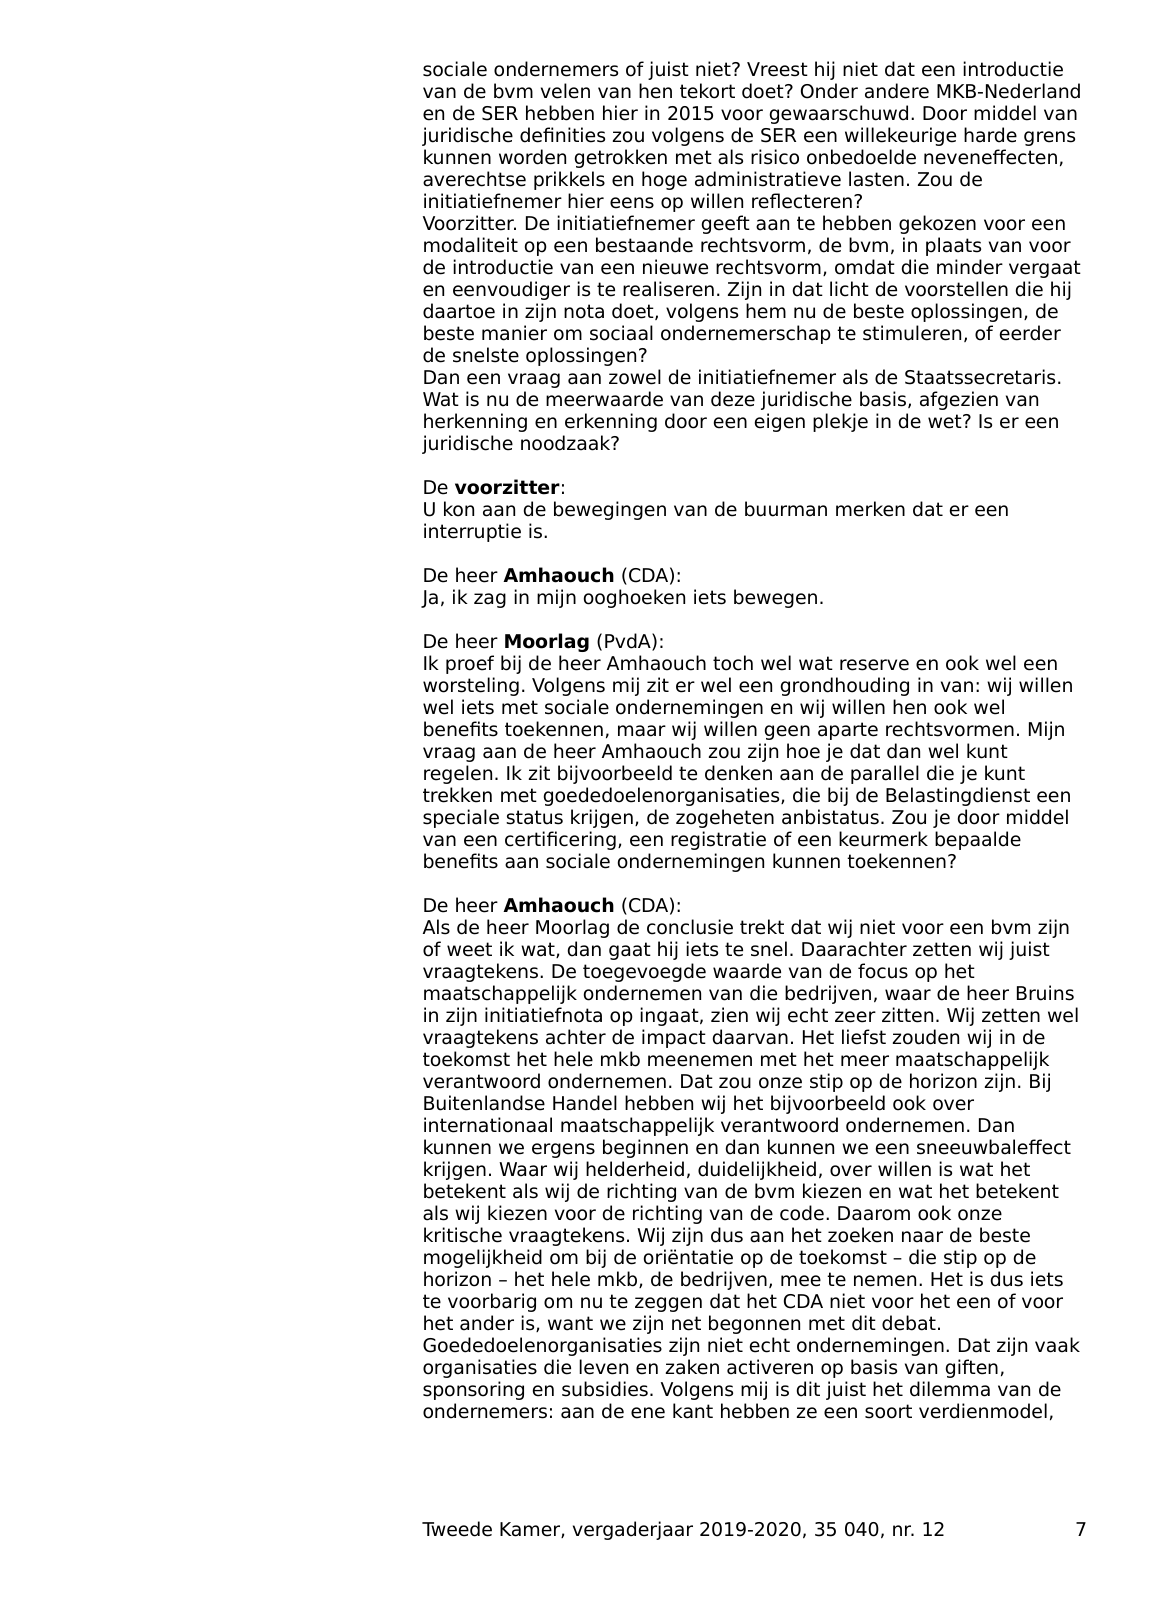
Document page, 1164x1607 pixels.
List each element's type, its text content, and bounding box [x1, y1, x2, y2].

text Ja, ik zag in mijn ooghoeken iets bewegen. [422, 587, 1087, 609]
text Voorzitter. De initiatiefnemer geeft aan te hebben gekozen voor een modaliteit op een bestaande rechtsvorm, de bvm, in plaats van voor de introductie van een nieuwe rechtsvorm, omdat die minder vergaat en eenvoudiger is te realiseren. Zijn in dat licht de voorstellen die hij daartoe in zijn nota doet, volgens hem nu de beste oplossingen, de beste manier om sociaal ondernemerschap te stimuleren, of eerder de snelste oplossingen? [422, 213, 1087, 367]
text De heer Amhaouch (CDA): [422, 895, 1087, 917]
text sociale ondernemers of juist niet? Vreest hij niet dat een introductie van de bvm velen van hen tekort doet? Onder andere MKB-Nederland en de SER hebben hier in 2015 voor gewaarschuwd. Door middel van juridische definities zou volgens de SER een willekeurige harde grens kunnen worden getrokken met als risico onbedoelde neveneffecten, averechtse prikkels en hoge administratieve lasten. Zou de initiatiefnemer hier eens op willen reflecteren? [422, 59, 1087, 213]
text Goededoelenorganisaties zijn niet echt ondernemingen. Dat zijn vaak organisaties die leven en zaken activeren op basis van giften, sponsoring en subsidies. Volgens mij is dit juist het dilemma van de ondernemers: aan de ene kant hebben ze een soort verdienmodel, [422, 1335, 1087, 1423]
text Dan een vraag aan zowel de initiatiefnemer als de Staatssecretaris. Wat is nu de meerwaarde van deze juridische basis, afgezien van herkenning en erkenning door een eigen plekje in de wet? Is er een juridische noodzaak? [422, 367, 1087, 455]
text Als de heer Moorlag de conclusie trekt dat wij niet voor een bvm zijn of weet ik wat, dan gaat hij iets te snel. Daarachter zetten wij juist vraagtekens. De toegevoegde waarde van de focus op het maatschappelijk ondernemen van die bedrijven, waar de heer Bruins in zijn initiatiefnota op ingaat, zien wij echt zeer zitten. Wij zetten wel vraagtekens achter de impact daarvan. Het liefst zouden wij in de toekomst het hele mkb meenemen met het meer maatschappelijk verantwoord ondernemen. Dat zou onze stip op de horizon zijn. Bij Buitenlandse Handel hebben wij het bijvoorbeeld ook over internationaal maatschappelijk verantwoord ondernemen. Dan kunnen we ergens beginnen en dan kunnen we een sneeuwbaleffect krijgen. Waar wij helderheid, duidelijkheid, over willen is wat het betekent als wij de richting van de bvm kiezen en wat het betekent als wij kiezen voor de richting van de code. Daarom ook onze kritische vraagtekens. Wij zijn dus aan het zoeken naar de beste mogelijkheid om bij de oriëntatie op de toekomst – die stip op de horizon – het hele mkb, de bedrijven, mee te nemen. Het is dus iets te voorbarig om nu te zeggen dat het CDA niet voor het een of voor het ander is, want we zijn net begonnen met dit debat. [422, 917, 1087, 1335]
text De heer Amhaouch (CDA): [422, 565, 1087, 587]
text De voorzitter: [422, 477, 1087, 499]
text U kon aan de bewegingen van de buurman merken dat er een interruptie is. [422, 499, 1087, 543]
text De heer Moorlag (PvdA): [422, 631, 1087, 653]
text Ik proef bij de heer Amhaouch toch wel wat reserve en ook wel een worsteling. Volgens mij zit er wel een grondhouding in van: wij willen wel iets met sociale ondernemingen en wij willen hen ook wel benefits toekennen, maar wij willen geen aparte rechtsvormen. Mijn vraag aan de heer Amhaouch zou zijn hoe je dat dan wel kunt regelen. Ik zit bijvoorbeeld te denken aan de parallel die je kunt trekken met goededoelenorganisaties, die bij de Belastingdienst een speciale status krijgen, de zogeheten anbistatus. Zou je door middel van een certificering, een registratie of een keurmerk bepaalde benefits aan sociale ondernemingen kunnen toekennen? [422, 653, 1087, 873]
